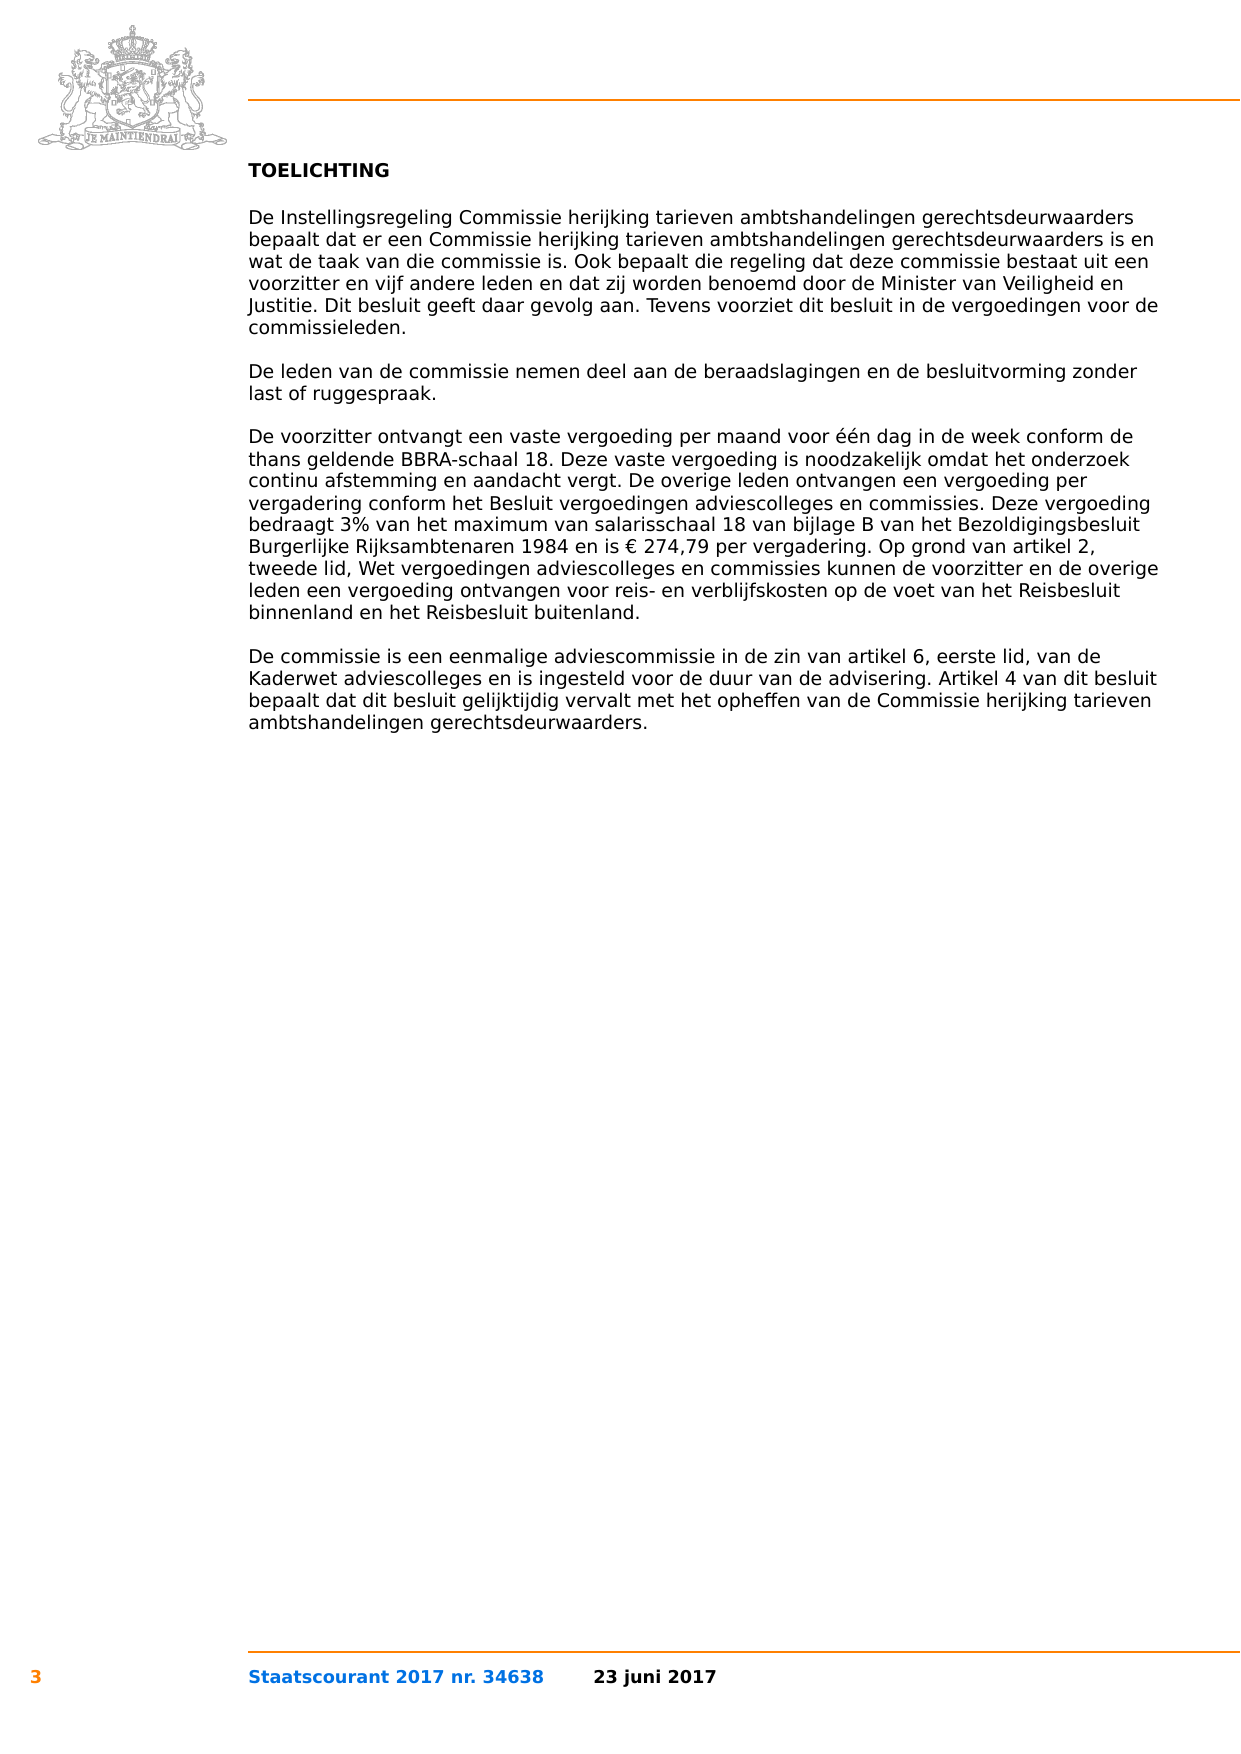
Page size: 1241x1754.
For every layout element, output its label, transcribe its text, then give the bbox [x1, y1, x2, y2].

text De leden van de commissie nemen deel aan de beraadslagingen en de besluitvorming zonder last of ruggespraak. [248, 361, 1163, 404]
text De voorzitter ontvangt een vaste vergoeding per maand voor één dag in de week conform de thans geldende BBRA-schaal 18. Deze vaste vergoeding is noodzakelijk omdat het onderzoek continu afstemming en aandacht vergt. De overige leden ontvangen een vergoeding per vergadering conform het Besluit vergoedingen adviescolleges en commissies. Deze vergoeding bedraagt 3% van het maximum van salarisschaal 18 van bijlage B van het Bezoldigingsbesluit Burgerlijke Rijksambtenaren 1984 en is € 274,79 per vergadering. Op grond van artikel 2, tweede lid, Wet vergoedingen adviescolleges en commissies kunnen de voorzitter en de overige leden een vergoeding ontvangen voor reis- en verblijfskosten op de voet van het Reisbesluit binnenland en het Reisbesluit buitenland. [248, 426, 1163, 624]
picture [38, 25, 227, 150]
text De commissie is een eenmalige adviescommissie in de zin van artikel 6, eerste lid, van de Kaderwet adviescolleges en is ingesteld voor de duur van de advisering. Artikel 4 van dit besluit bepaalt dat dit besluit gelijktijdig vervalt met het opheffen van de Commissie herijking tarieven ambtshandelingen gerechtsdeurwaarders. [248, 646, 1163, 734]
text De Instellingsregeling Commissie herijking tarieven ambtshandelingen gerechtsdeurwaarders bepaalt dat er een Commissie herijking tarieven ambtshandelingen gerechtsdeurwaarders is en wat de taak van die commissie is. Ook bepaalt die regeling dat deze commissie bestaat uit een voorzitter en vijf andere leden en dat zij worden benoemd door de Minister van Veiligheid en Justitie. Dit besluit geeft daar gevolg aan. Tevens voorziet dit besluit in de vergoedingen voor de commissieleden. [248, 207, 1163, 339]
subtitle TOELICHTING [248, 160, 1163, 182]
